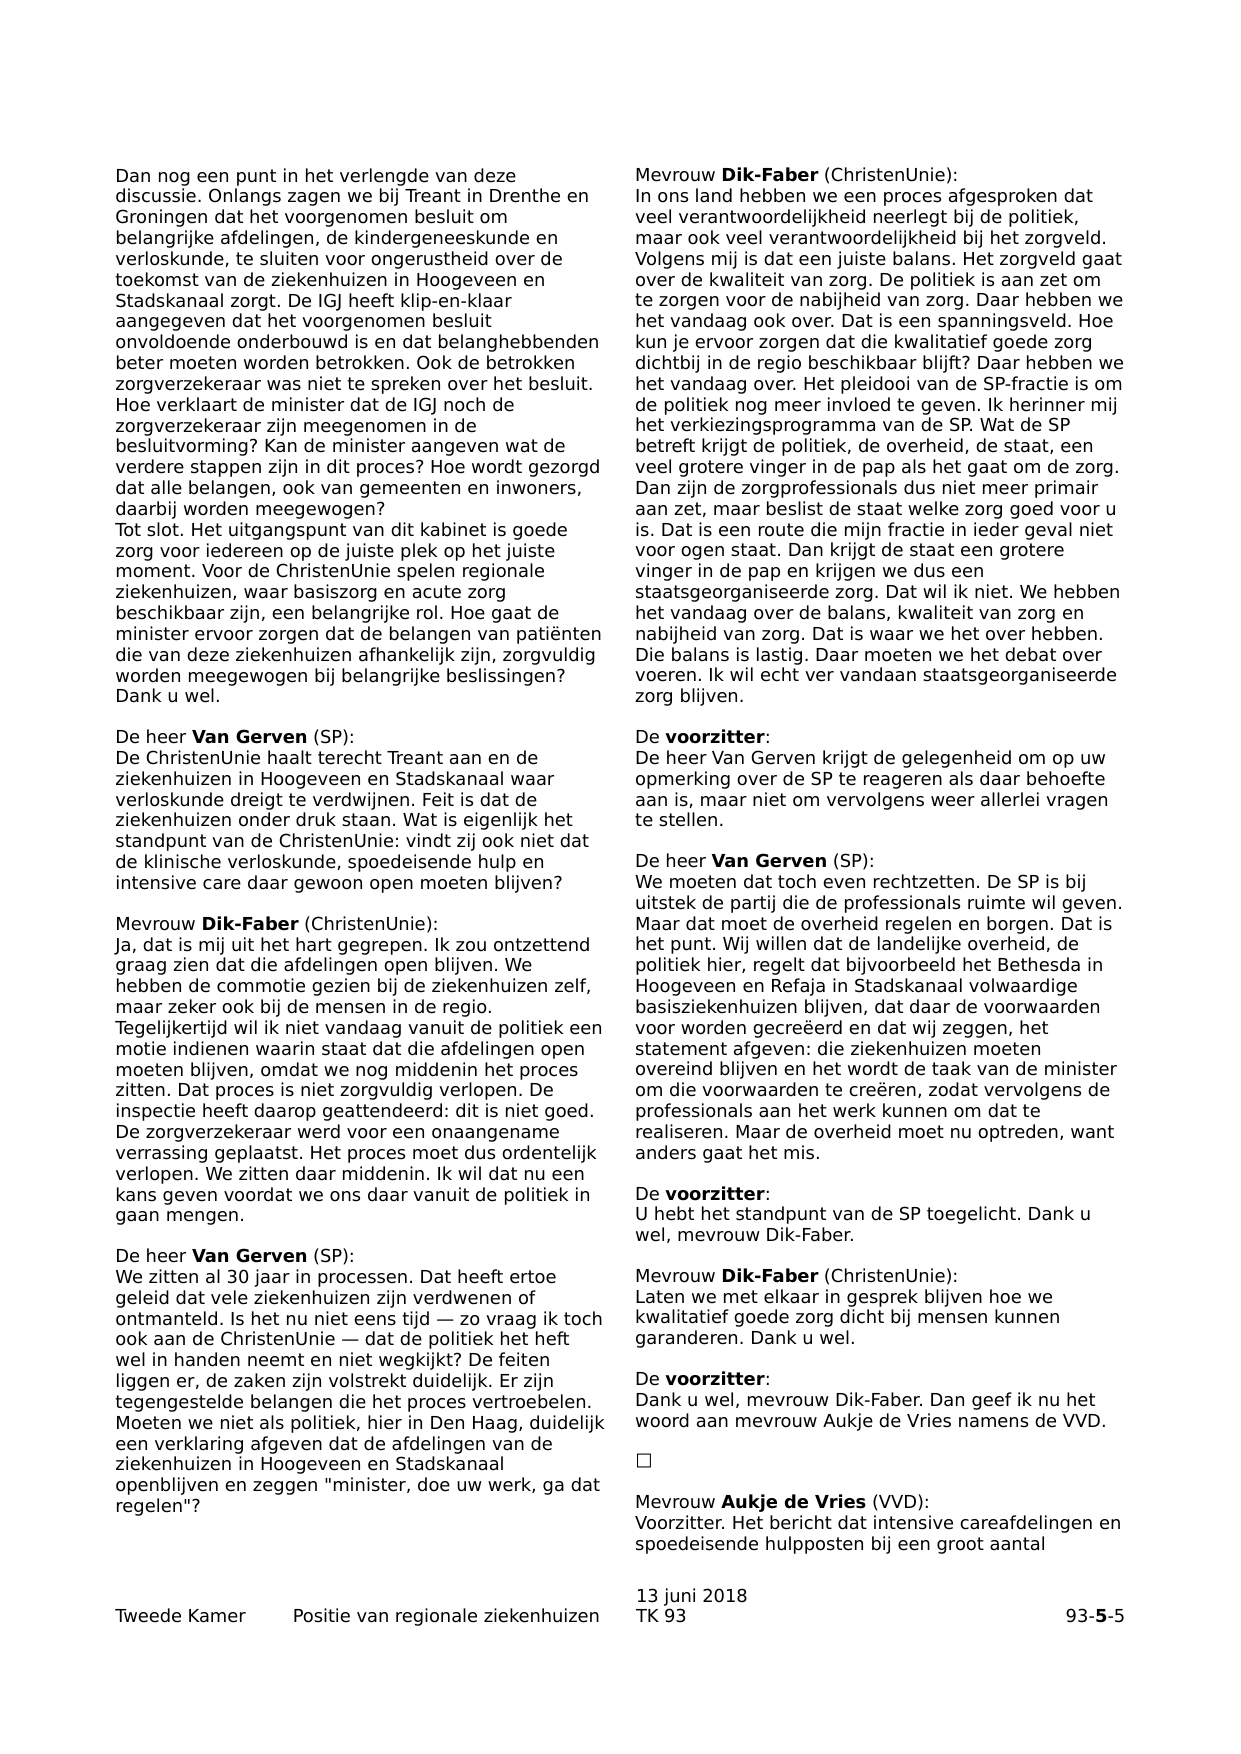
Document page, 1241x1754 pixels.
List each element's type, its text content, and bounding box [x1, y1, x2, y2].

text De heer Van Gerven (SP): [115, 727, 605, 748]
text Tot slot. Het uitgangspunt van dit kabinet is goede zorg voor iedereen op de juiste plek op het juiste moment. Voor de ChristenUnie spelen regionale ziekenhuizen, waar basiszorg en acute zorg beschikbaar zijn, een belangrijke rol. Hoe gaat de minister ervoor zorgen dat de belangen van patiënten die van deze ziekenhuizen afhankelijk zijn, zorgvuldig worden meegewogen bij belangrijke beslissingen? [115, 519, 605, 686]
text De ChristenUnie haalt terecht Treant aan en de ziekenhuizen in Hoogeveen en Stadskanaal waar verloskunde dreigt te verdwijnen. Feit is dat de ziekenhuizen onder druk staan. Wat is eigenlijk het standpunt van de ChristenUnie: vindt zij ook niet dat de klinische verloskunde, spoedeisende hulp en intensive care daar gewoon open moeten blijven? [115, 748, 605, 893]
text Dan nog een punt in het verlengde van deze discussie. Onlangs zagen we bij Treant in Drenthe en Groningen dat het voorgenomen besluit om belangrijke afdelingen, de kindergeneeskunde en verloskunde, te sluiten voor ongerustheid over de toekomst van de ziekenhuizen in Hoogeveen en Stadskanaal zorgt. De IGJ heeft klip-en-klaar aangegeven dat het voorgenomen besluit onvoldoende onderbouwd is en dat belanghebbenden beter moeten worden betrokken. Ook de betrokken zorgverzekeraar was niet te spreken over het besluit. Hoe verklaart de minister dat de IGJ noch de zorgverzekeraar zijn meegenomen in de besluitvorming? Kan de minister aangeven wat de verdere stappen zijn in dit proces? Hoe wordt gezorgd dat alle belangen, ook van gemeenten en inwoners, daarbij worden meegewogen? [115, 165, 605, 519]
text We zitten al 30 jaar in processen. Dat heeft ertoe geleid dat vele ziekenhuizen zijn verdwenen of ontmanteld. Is het nu niet eens tijd — zo vraag ik toch ook aan de ChristenUnie — dat de politiek het heft wel in handen neemt en niet wegkijkt? De feiten liggen er, de zaken zijn volstrekt duidelijk. Er zijn tegengestelde belangen die het proces vertroebelen. Moeten we niet als politiek, hier in Den Haag, duidelijk een verklaring afgeven dat de afdelingen van de ziekenhuizen in Hoogeveen en Stadskanaal openblijven en zeggen "minister, doe uw werk, ga dat regelen"? [115, 1267, 605, 1517]
text U hebt het standpunt van de SP toegelicht. Dank u wel, mevrouw Dik-Faber. [635, 1204, 1125, 1246]
text Mevrouw Dik-Faber (ChristenUnie): [115, 913, 605, 934]
text We moeten dat toch even rechtzetten. De SP is bij uitstek de partij die de professionals ruimte wil geven. Maar dat moet de overheid regelen en borgen. Dat is het punt. Wij willen dat de landelijke overheid, de politiek hier, regelt dat bijvoorbeeld het Bethesda in Hoogeveen en Refaja in Stadskanaal volwaardige basisziekenhuizen blijven, dat daar de voorwaarden voor worden gecreëerd en dat wij zeggen, het statement afgeven: die ziekenhuizen moeten overeind blijven en het wordt de taak van de minister om die voorwaarden te creëren, zodat vervolgens de professionals aan het werk kunnen om dat te realiseren. Maar de overheid moet nu optreden, want anders gaat het mis. [635, 872, 1125, 1163]
text Mevrouw Dik-Faber (ChristenUnie): [635, 1266, 1125, 1286]
text De voorzitter: [635, 727, 1125, 748]
text Dank u wel, mevrouw Dik-Faber. Dan geef ik nu het woord aan mevrouw Aukje de Vries namens de VVD. [635, 1390, 1125, 1431]
text Laten we met elkaar in gesprek blijven hoe we kwalitatief goede zorg dicht bij mensen kunnen garanderen. Dank u wel. [635, 1286, 1125, 1349]
text Voorzitter. Het bericht dat intensive careafdelingen en spoedeisende hulpposten bij een groot aantal [635, 1513, 1125, 1554]
text Mevrouw Dik-Faber (ChristenUnie): [635, 165, 1125, 186]
text De heer Van Gerven krijgt de gelegenheid om op uw opmerking over de SP te reageren als daar behoefte aan is, maar niet om vervolgens weer allerlei vragen te stellen. [635, 748, 1125, 831]
text De heer Van Gerven (SP): [635, 851, 1125, 872]
text Mevrouw Aukje de Vries (VVD): [635, 1492, 1125, 1513]
text In ons land hebben we een proces afgesproken dat veel verantwoordelijkheid neerlegt bij de politiek, maar ook veel verantwoordelijkheid bij het zorgveld. Volgens mij is dat een juiste balans. Het zorgveld gaat over de kwaliteit van zorg. De politiek is aan zet om te zorgen voor de nabijheid van zorg. Daar hebben we het vandaag ook over. Dat is een spanningsveld. Hoe kun je ervoor zorgen dat die kwalitatief goede zorg dichtbij in de regio beschikbaar blijft? Daar hebben we het vandaag over. Het pleidooi van de SP-fractie is om de politiek nog meer invloed te geven. Ik herinner mij het verkiezingsprogramma van de SP. Wat de SP betreft krijgt de politiek, de overheid, de staat, een veel grotere vinger in de pap als het gaat om de zorg. Dan zijn de zorgprofessionals dus niet meer primair aan zet, maar beslist de staat welke zorg goed voor u is. Dat is een route die mijn fractie in ieder geval niet voor ogen staat. Dan krijgt de staat een grotere vinger in de pap en krijgen we dus een staatsgeorganiseerde zorg. Dat wil ik niet. We hebben het vandaag over de balans, kwaliteit van zorg en nabijheid van zorg. Dat is waar we het over hebben. Die balans is lastig. Daar moeten we het debat over voeren. Ik wil echt ver vandaan staatsgeorganiseerde zorg blijven. [635, 186, 1125, 707]
text ⬜ [635, 1451, 1125, 1472]
text De voorzitter: [635, 1183, 1125, 1204]
text De heer Van Gerven (SP): [115, 1246, 605, 1267]
text Dank u wel. [115, 686, 605, 707]
text Ja, dat is mij uit het hart gegrepen. Ik zou ontzettend graag zien dat die afdelingen open blijven. We hebben de commotie gezien bij de ziekenhuizen zelf, maar zeker ook bij de mensen in de regio. Tegelijkertijd wil ik niet vandaag vanuit de politiek een motie indienen waarin staat dat die afdelingen open moeten blijven, omdat we nog middenin het proces zitten. Dat proces is niet zorgvuldig verlopen. De inspectie heeft daarop geattendeerd: dit is niet goed. De zorgverzekeraar werd voor een onaangename verrassing geplaatst. Het proces moet dus ordentelijk verlopen. We zitten daar middenin. Ik wil dat nu een kans geven voordat we ons daar vanuit de politiek in gaan mengen. [115, 934, 605, 1226]
text De voorzitter: [635, 1369, 1125, 1390]
